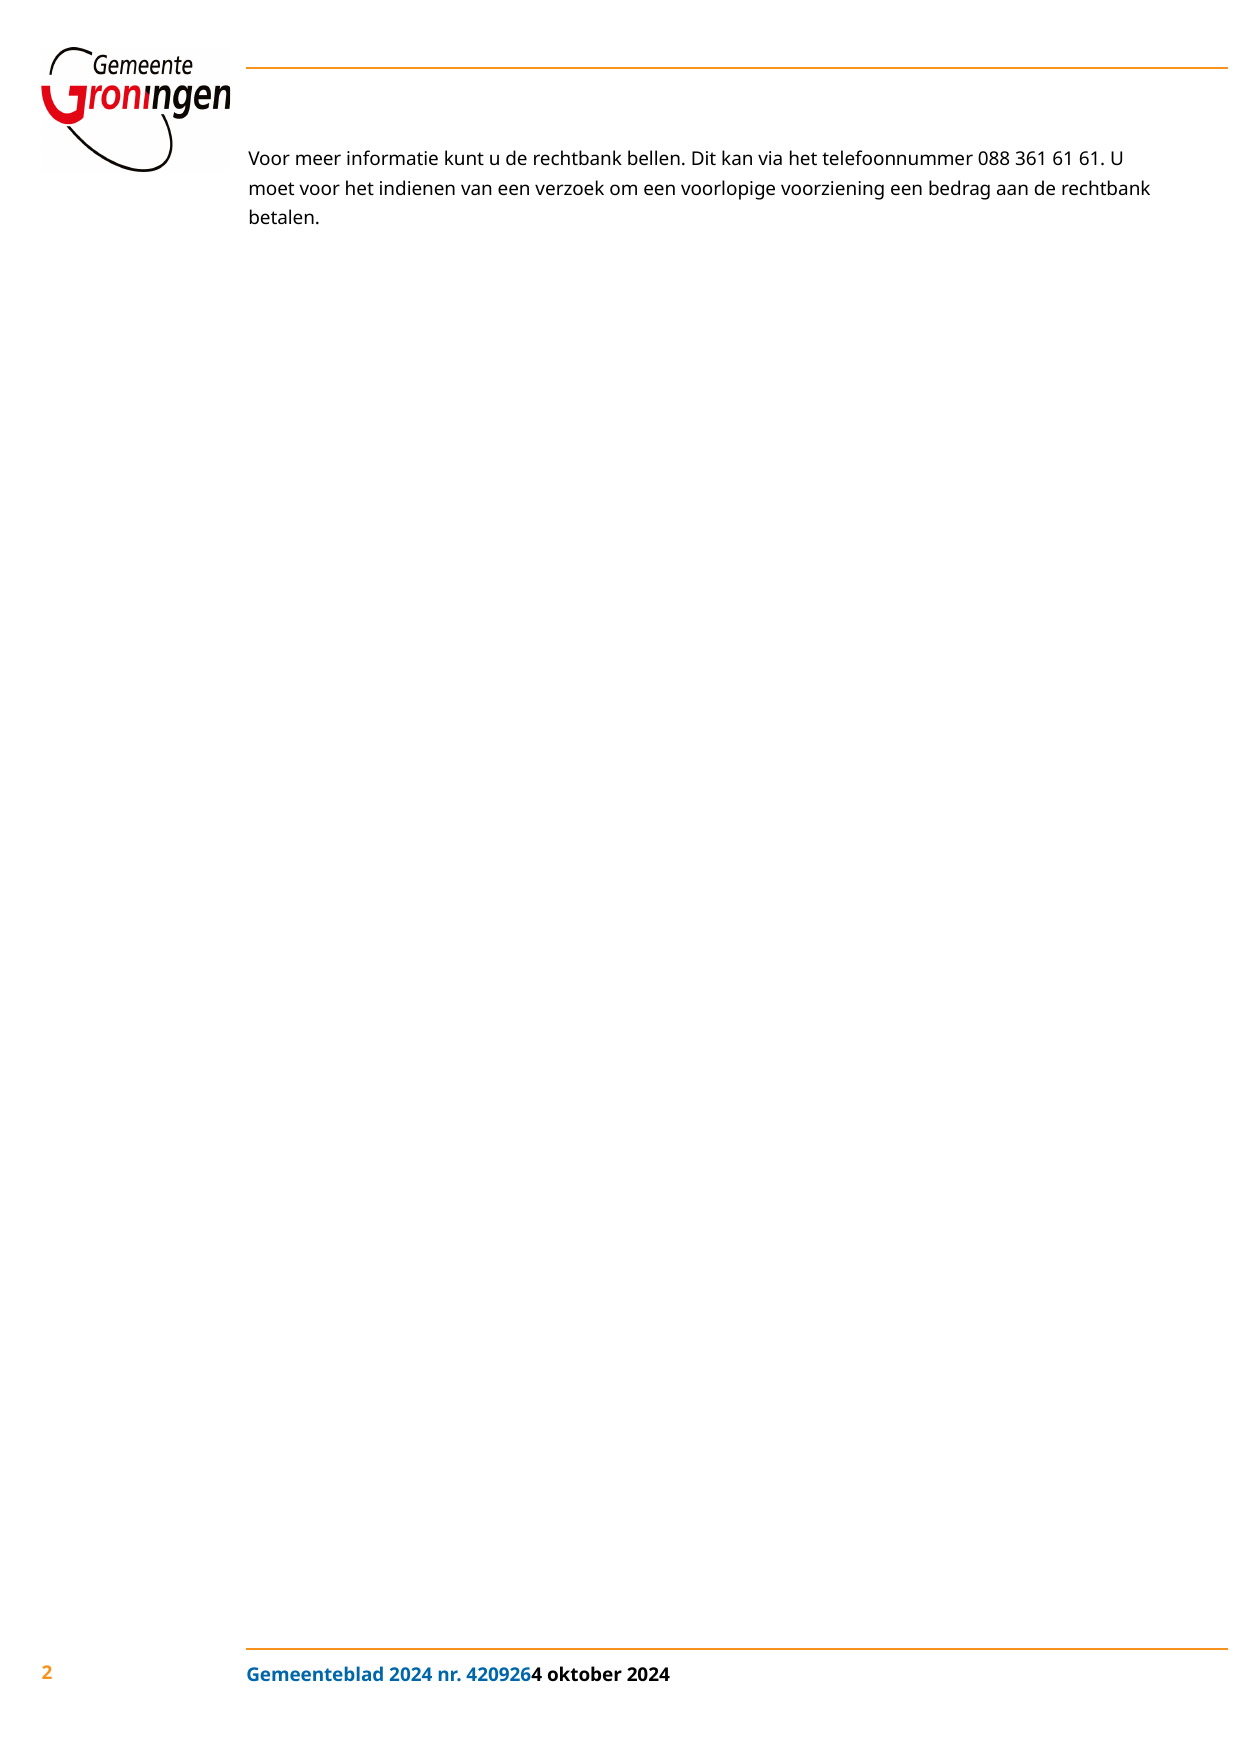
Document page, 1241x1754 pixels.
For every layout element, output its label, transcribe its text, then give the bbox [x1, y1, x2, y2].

picture [41, 47, 231, 172]
text Voor meer informatie kunt u de rechtbank bellen. Dit kan via het telefoonnummer 088 361 61 61. U moet voor het indienen van een verzoek om een voorlopige voorziening een bedrag aan de rechtbank betalen. [248, 145, 1152, 230]
